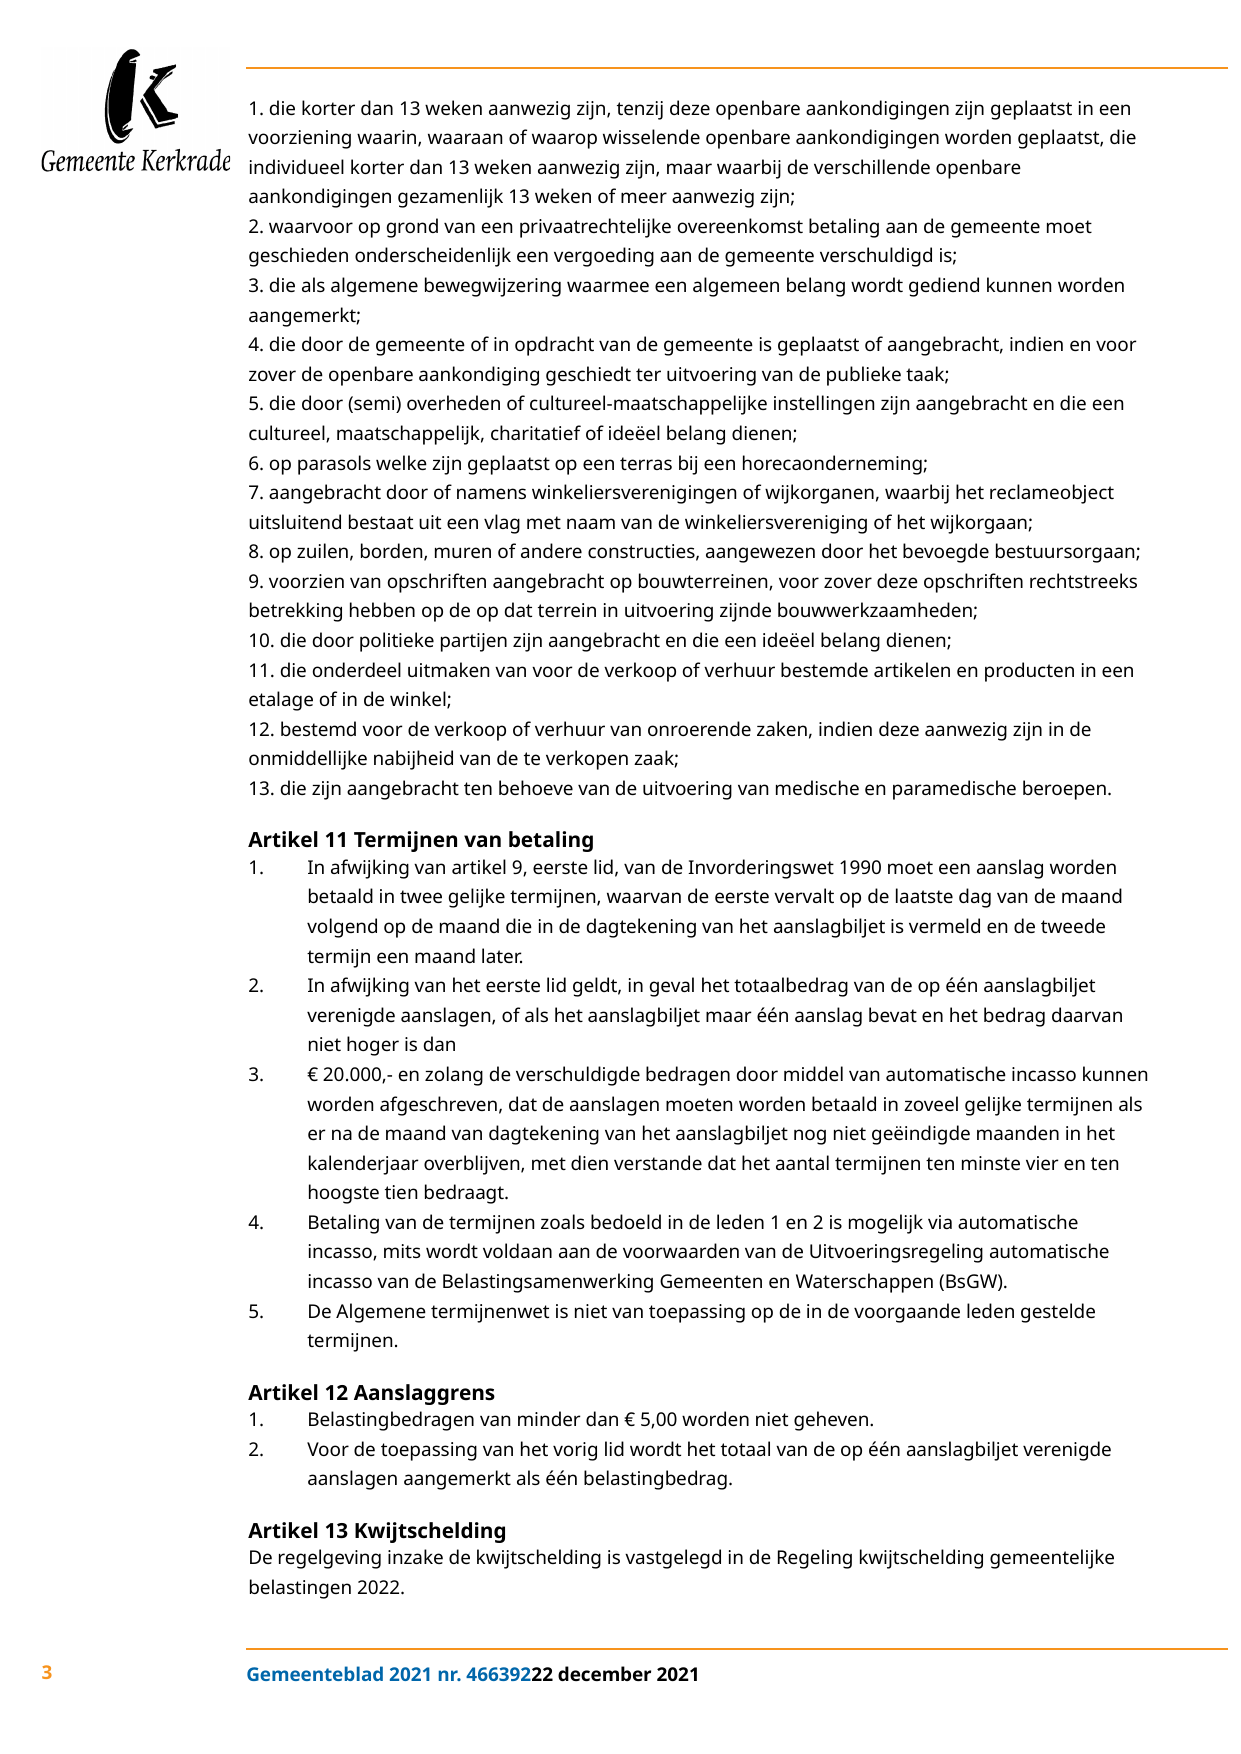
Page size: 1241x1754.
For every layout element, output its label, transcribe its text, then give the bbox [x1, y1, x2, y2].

text 4. die door de gemeente of in opdracht van de gemeente is geplaatst of aangebracht, indien en voor zover de openbare aankondiging geschiedt ter uitvoering van de publieke taak; [248, 331, 1152, 387]
text De regelgeving inzake de kwijtschelding is vastgelegd in de Regeling kwijtschelding gemeentelijke belastingen 2022. [248, 1544, 1152, 1599]
list Voor de toepassing van het vorig lid wordt het totaal van de op één aanslagbiljet verenigde aanslagen aangemerkt als één belastingbedrag. [248, 1436, 1152, 1491]
picture [41, 47, 231, 172]
text Artikel 13 Kwijtschelding [248, 1516, 1152, 1544]
text 7. aangebracht door of namens winkeliersverenigingen of wijkorganen, waarbij het reclameobject uitsluitend bestaat uit een vlag met naam van de winkeliersvereniging of het wijkorgaan; [248, 479, 1152, 535]
list € 20.000,- en zolang de verschuldigde bedragen door middel van automatische incasso kunnen worden afgeschreven, dat de aanslagen moeten worden betaald in zoveel gelijke termijnen als er na de maand van dagtekening van het aanslagbiljet nog niet geëindigde maanden in het kalenderjaar overblijven, met dien verstande dat het aantal termijnen ten minste vier en ten hoogste tien bedraagt. [248, 1061, 1152, 1205]
text 1. die korter dan 13 weken aanwezig zijn, tenzij deze openbare aankondigingen zijn geplaatst in een voorziening waarin, waaraan of waarop wisselende openbare aankondigingen worden geplaatst, die individueel korter dan 13 weken aanwezig zijn, maar waarbij de verschillende openbare aankondigingen gezamenlijk 13 weken of meer aanwezig zijn; [248, 95, 1152, 209]
list Belastingbedragen van minder dan € 5,00 worden niet geheven. [248, 1406, 1152, 1432]
list Betaling van de termijnen zoals bedoeld in de leden 1 en 2 is mogelijk via automatische incasso, mits wordt voldaan aan de voorwaarden van de Uitvoeringsregeling automatische incasso van de Belastingsamenwerking Gemeenten en Waterschappen (BsGW). [248, 1209, 1152, 1294]
text Artikel 11 Termijnen van betaling [248, 826, 1152, 854]
text 11. die onderdeel uitmaken van voor de verkoop of verhuur bestemde artikelen en producten in een etalage of in de winkel; [248, 657, 1152, 712]
text 2. waarvoor op grond van een privaatrechtelijke overeenkomst betaling aan de gemeente moet geschieden onderscheidenlijk een vergoeding aan de gemeente verschuldigd is; [248, 213, 1152, 268]
text Artikel 12 Aanslaggrens [248, 1378, 1152, 1406]
text 10. die door politieke partijen zijn aangebracht en die een ideëel belang dienen; [248, 627, 1152, 653]
list In afwijking van artikel 9, eerste lid, van de Invorderingswet 1990 moet een aanslag worden betaald in twee gelijke termijnen, waarvan de eerste vervalt op de laatste dag van de maand volgend op de maand die in de dagtekening van het aanslagbiljet is vermeld en de tweede termijn een maand later. [248, 854, 1152, 968]
text 6. op parasols welke zijn geplaatst op een terras bij een horecaonderneming; [248, 450, 1152, 476]
text 13. die zijn aangebracht ten behoeve van de uitvoering van medische en paramedische beroepen. [248, 775, 1152, 801]
text 3. die als algemene bewegwijzering waarmee een algemeen belang wordt gediend kunnen worden aangemerkt; [248, 272, 1152, 328]
text 12. bestemd voor de verkoop of verhuur van onroerende zaken, indien deze aanwezig zijn in de onmiddellijke nabijheid van de te verkopen zaak; [248, 716, 1152, 771]
text 5. die door (semi) overheden of cultureel-maatschappelijke instellingen zijn aangebracht en die een cultureel, maatschappelijk, charitatief of ideëel belang dienen; [248, 391, 1152, 446]
text 9. voorzien van opschriften aangebracht op bouwterreinen, voor zover deze opschriften rechtstreeks betrekking hebben op de op dat terrein in uitvoering zijnde bouwwerkzaamheden; [248, 568, 1152, 623]
text 8. op zuilen, borden, muren of andere constructies, aangewezen door het bevoegde bestuursorgaan; [248, 538, 1152, 564]
list De Algemene termijnenwet is niet van toepassing op de in de voorgaande leden gestelde termijnen. [248, 1298, 1152, 1353]
list In afwijking van het eerste lid geldt, in geval het totaalbedrag van de op één aanslagbiljet verenigde aanslagen, of als het aanslagbiljet maar één aanslag bevat en het bedrag daarvan niet hoger is dan [248, 972, 1152, 1057]
